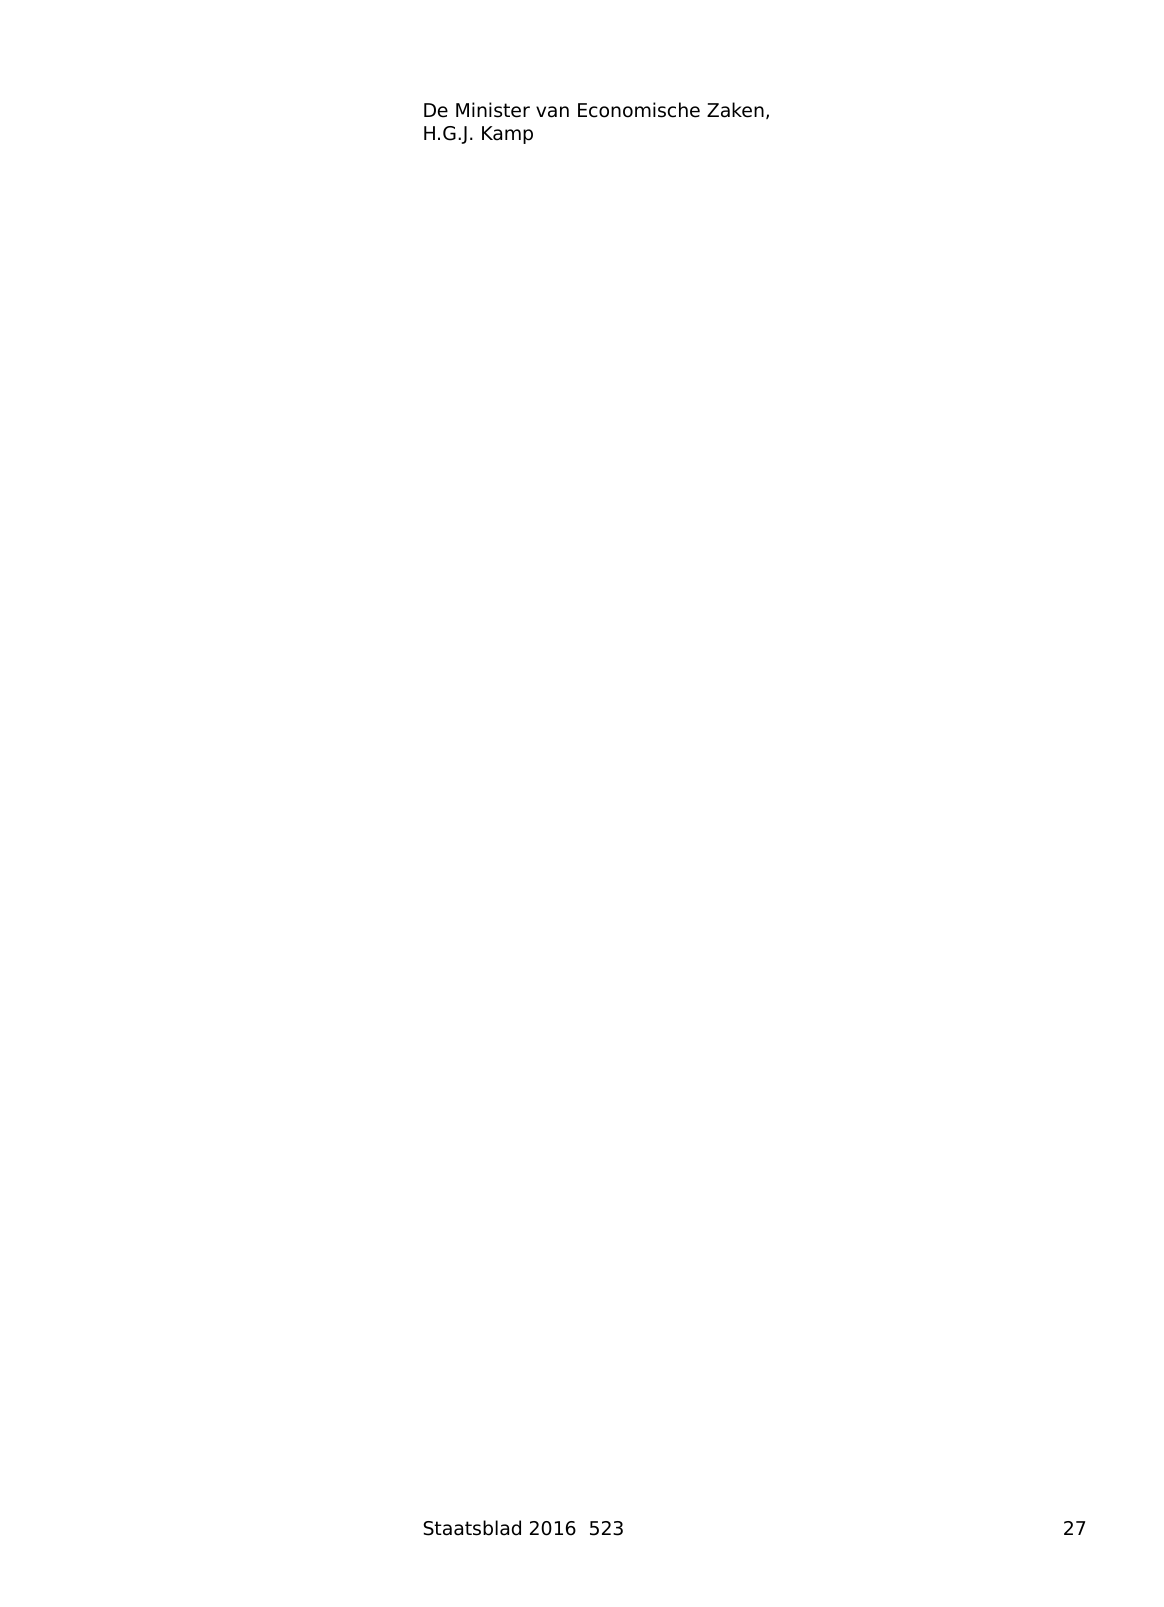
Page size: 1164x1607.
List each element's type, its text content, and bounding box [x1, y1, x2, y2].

text De Minister van Economische Zaken, H.G.J. Kamp [422, 100, 1087, 144]
